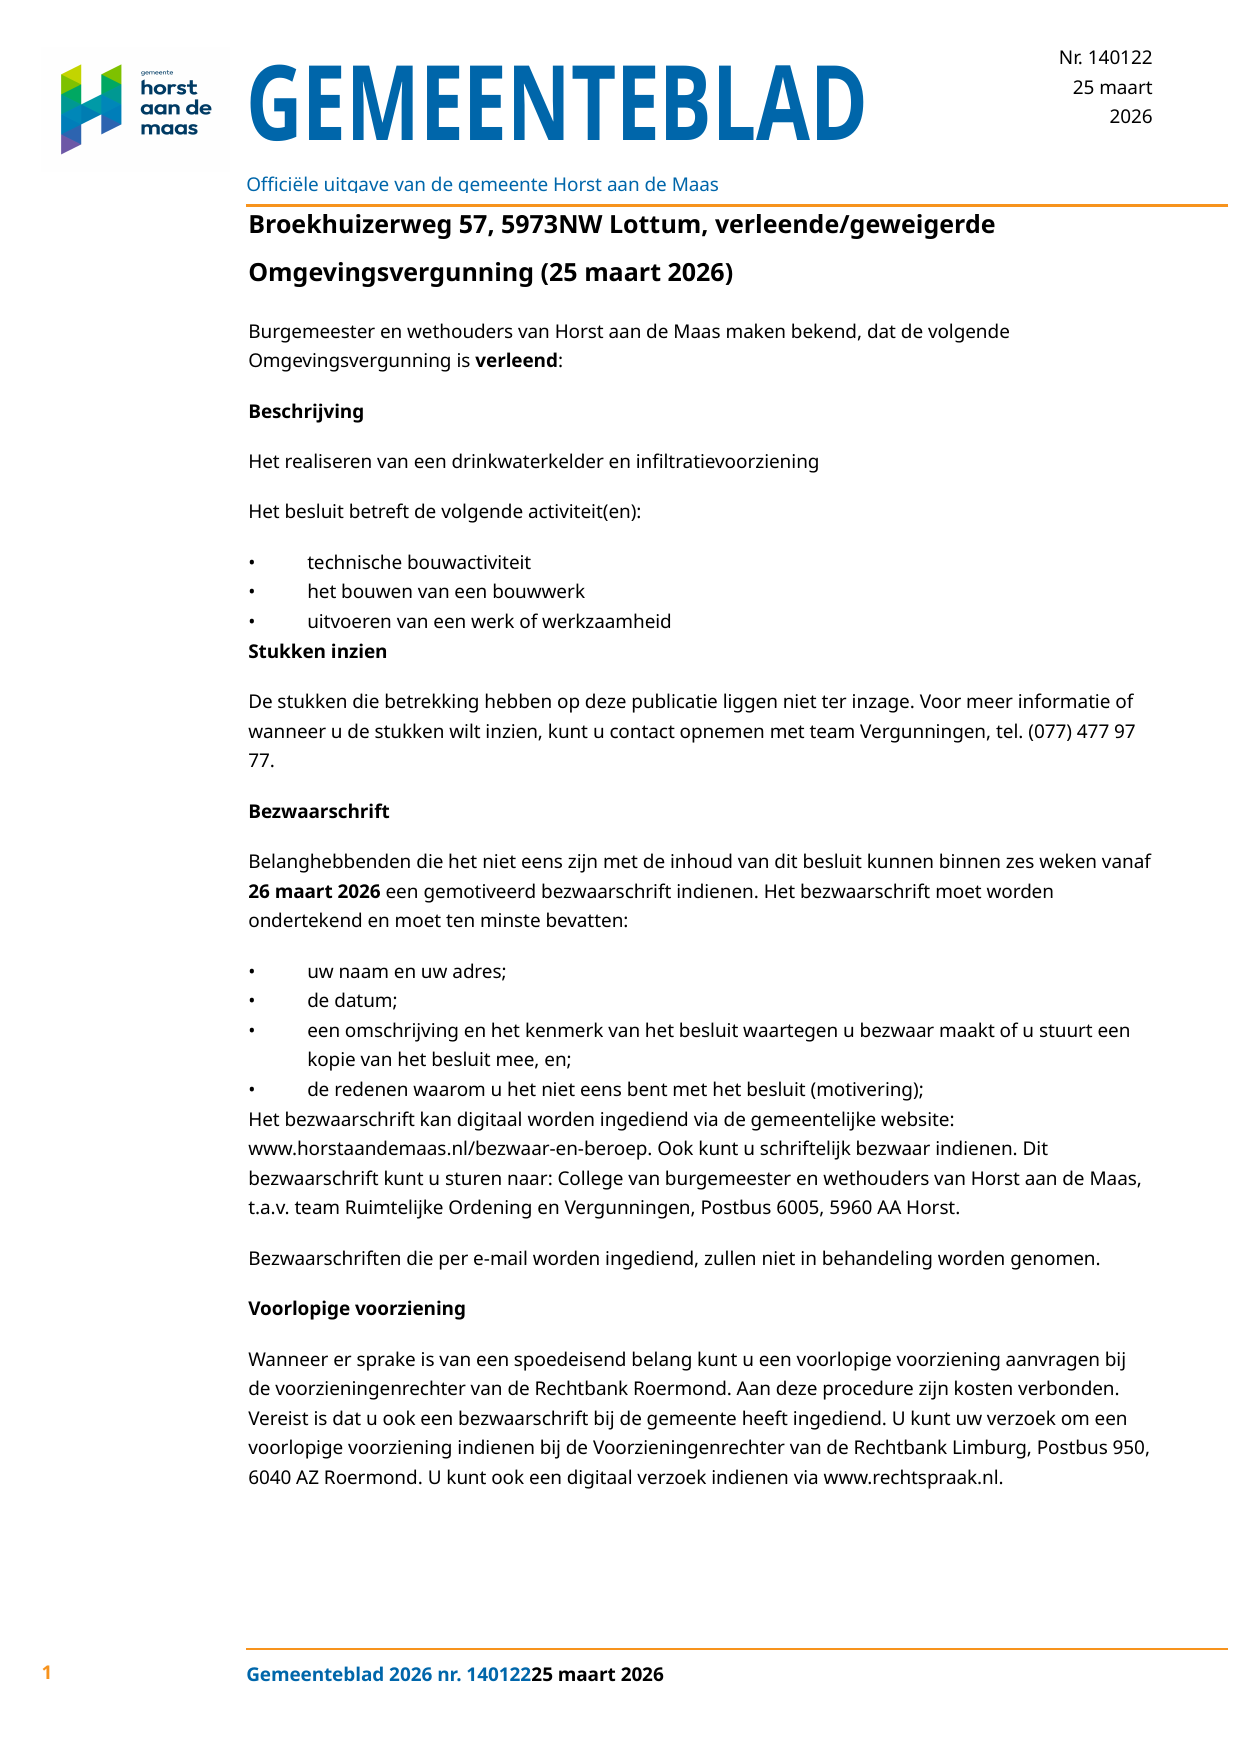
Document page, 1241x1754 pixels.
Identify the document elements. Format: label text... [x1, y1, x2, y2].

text Voorlopige voorziening [248, 1295, 1152, 1321]
text Het realiseren van een drinkwaterkelder en infiltratievoorziening [248, 448, 1152, 474]
list het bouwen van een bouwwerk [248, 579, 1152, 604]
text Belanghebbenden die het niet eens zijn met de inhoud van dit besluit kunnen binnen zes weken vanaf 26 maart 2026 een gemotiveerd bezwaarschrift indienen. Het bezwaarschrift moet worden ondertekend en moet ten minste bevatten: [248, 848, 1152, 933]
text Het bezwaarschrift kan digitaal worden ingediend via de gemeentelijke website: www.horstaandemaas.nl/bezwaar-en-beroep. Ook kunt u schriftelijk bezwaar indienen. Dit bezwaarschrift kunt u sturen naar: College van burgemeester en wethouders van Horst aan de Maas, t.a.v. team Ruimtelijke Ordening en Vergunningen, Postbus 6005, 5960 AA Horst. [248, 1106, 1152, 1220]
text Stukken inzien [248, 638, 1152, 664]
text Het besluit betreft de volgende activiteit(en): [248, 499, 1152, 524]
list een omschrijving en het kenmerk van het besluit waartegen u bezwaar maakt of u stuurt een kopie van het besluit mee, en; [248, 1017, 1152, 1072]
list de redenen waarom u het niet eens bent met het besluit (motivering); [248, 1076, 1152, 1102]
picture [41, 47, 231, 172]
text Beschrijving [248, 398, 1152, 424]
text Burgemeester en wethouders van Horst aan de Maas maken bekend, dat de volgende Omgevingsvergunning is verleend: [248, 318, 1152, 373]
text Broekhuizerweg 57, 5973NW Lottum, verleende/geweigerde Omgevingsvergunning (25 maart 2026) [248, 207, 1152, 288]
text Wanneer er sprake is van een spoedeisend belang kunt u een voorlopige voorziening aanvragen bij de voorzieningenrechter van de Rechtbank Roermond. Aan deze procedure zijn kosten verbonden. Vereist is dat u ook een bezwaarschrift bij de gemeente heeft ingediend. U kunt uw verzoek om een voorlopige voorziening indienen bij de Voorzieningenrechter van de Rechtbank Limburg, Postbus 950, 6040 AZ Roermond. U kunt ook een digitaal verzoek indienen via www.rechtspraak.nl. [248, 1346, 1152, 1490]
list uw naam en uw adres; [248, 958, 1152, 984]
text Bezwaarschrift [248, 798, 1152, 824]
list uitvoeren van een werk of werkzaamheid [248, 608, 1152, 634]
list technische bouwactiviteit [248, 549, 1152, 575]
text Bezwaarschriften die per e-mail worden ingediend, zullen niet in behandeling worden genomen. [248, 1245, 1152, 1271]
list de datum; [248, 987, 1152, 1013]
text De stukken die betrekking hebben op deze publicatie liggen niet ter inzage. Voor meer informatie of wanneer u de stukken wilt inzien, kunt u contact opnemen met team Vergunningen, tel. (077) 477 97 77. [248, 688, 1152, 773]
